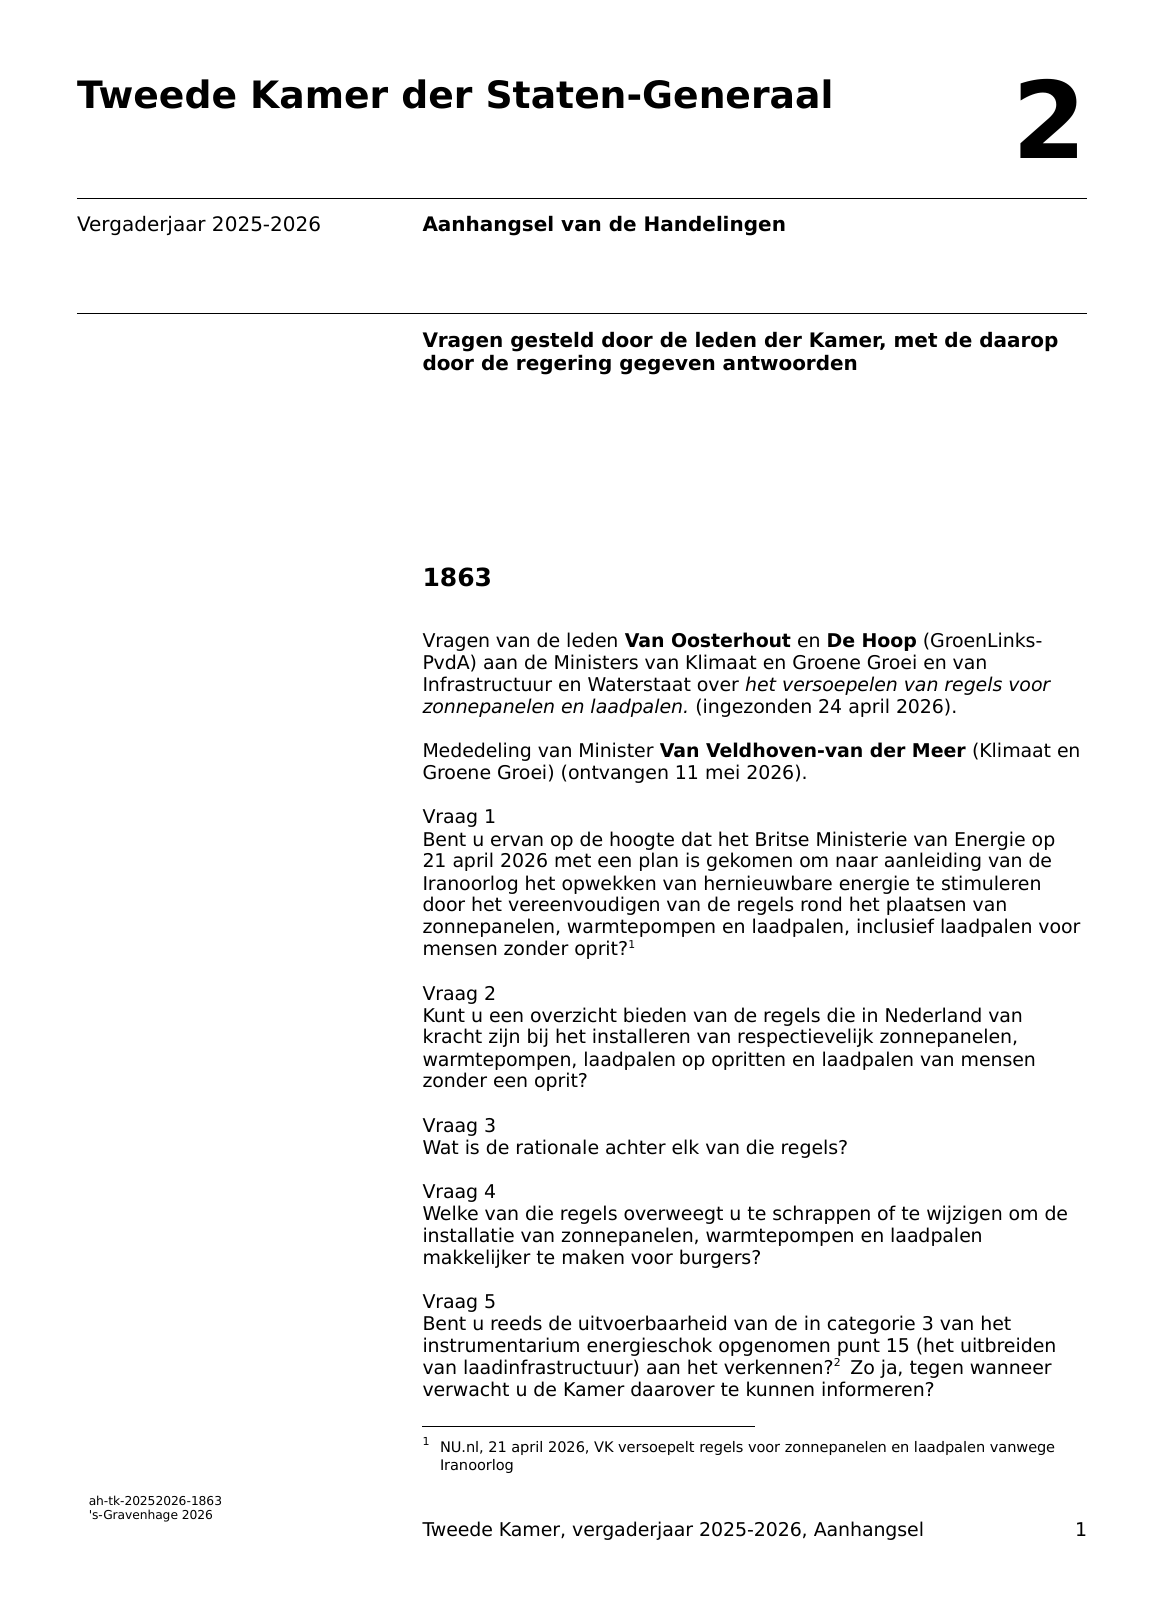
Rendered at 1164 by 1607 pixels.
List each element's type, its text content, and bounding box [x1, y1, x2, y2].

text Vraag 5 [422, 1291, 1087, 1313]
text Mededeling van Minister Van Veldhoven-van der Meer (Klimaat en Groene Groei) (ontvangen 11 mei 2026). [422, 740, 1087, 784]
table_cell Aanhangsel van de Handelingen [422, 199, 1087, 313]
text Vraag 3 [422, 1114, 1087, 1137]
text Bent u ervan op de hoogte dat het Britse Ministerie van Energie op 21 april 2026 met een plan is gekomen om naar aanleiding van de Iranoorlog het opwekken van hernieuwbare energie te stimuleren door het vereenvoudigen van de regels rond het plaatsen van zonnepanelen, warmtepompen en laadpalen, inclusief laadpalen voor mensen zonder oprit? [422, 828, 1087, 960]
text Vraag 2 [422, 982, 1087, 1004]
text Kunt u een overzicht bieden van de regels die in Nederland van kracht zijn bij het installeren van respectievelijk zonnepanelen, warmtepompen, laadpalen op opritten en laadpalen van mensen zonder een oprit? [422, 1004, 1087, 1092]
text Wat is de rationale achter elk van die regels? [422, 1137, 1087, 1158]
text Vraag 4 [422, 1181, 1087, 1203]
text Vragen van de leden Van Oosterhout en De Hoop (GroenLinks-PvdA) aan de Ministers van Klimaat en Groene Groei en van Infrastructuur en Waterstaat over het versoepelen van regels voor zonnepanelen en laadpalen. (ingezonden 24 april 2026). [422, 630, 1087, 718]
table_header Tweede Kamer der Staten-Generaal [77, 59, 886, 198]
text 1863 [422, 563, 1087, 592]
text Vraag 1 [422, 806, 1087, 828]
text 's-Gravenhage 2026 [88, 1508, 323, 1522]
text NU.nl, 21 april 2026, VK versoepelt regels voor zonnepanelen en laadpalen vanwege Iranoorlog [422, 1435, 1087, 1474]
text Bent u reeds de uitvoerbaarheid van de in categorie 3 van het instrumentarium energieschok opgenomen punt 15 (het uitbreiden van laadinfrastructuur) aan het verkennen? Zo ja, tegen wanneer verwacht u de Kamer daarover te kunnen informeren? [422, 1313, 1087, 1401]
table_header 2 [886, 59, 1087, 198]
table_cell [77, 314, 422, 375]
table_cell Vragen gesteld door de leden der Kamer, met de daarop door de regering gegeven antwoorden [422, 314, 1087, 375]
table_cell Vergaderjaar 2025-2026 [77, 199, 422, 313]
text ah-tk-20252026-1863 [88, 1494, 323, 1508]
text Welke van die regels overweegt u te schrappen of te wijzigen om de installatie van zonnepanelen, warmtepompen en laadpalen makkelijker te maken voor burgers? [422, 1203, 1087, 1269]
